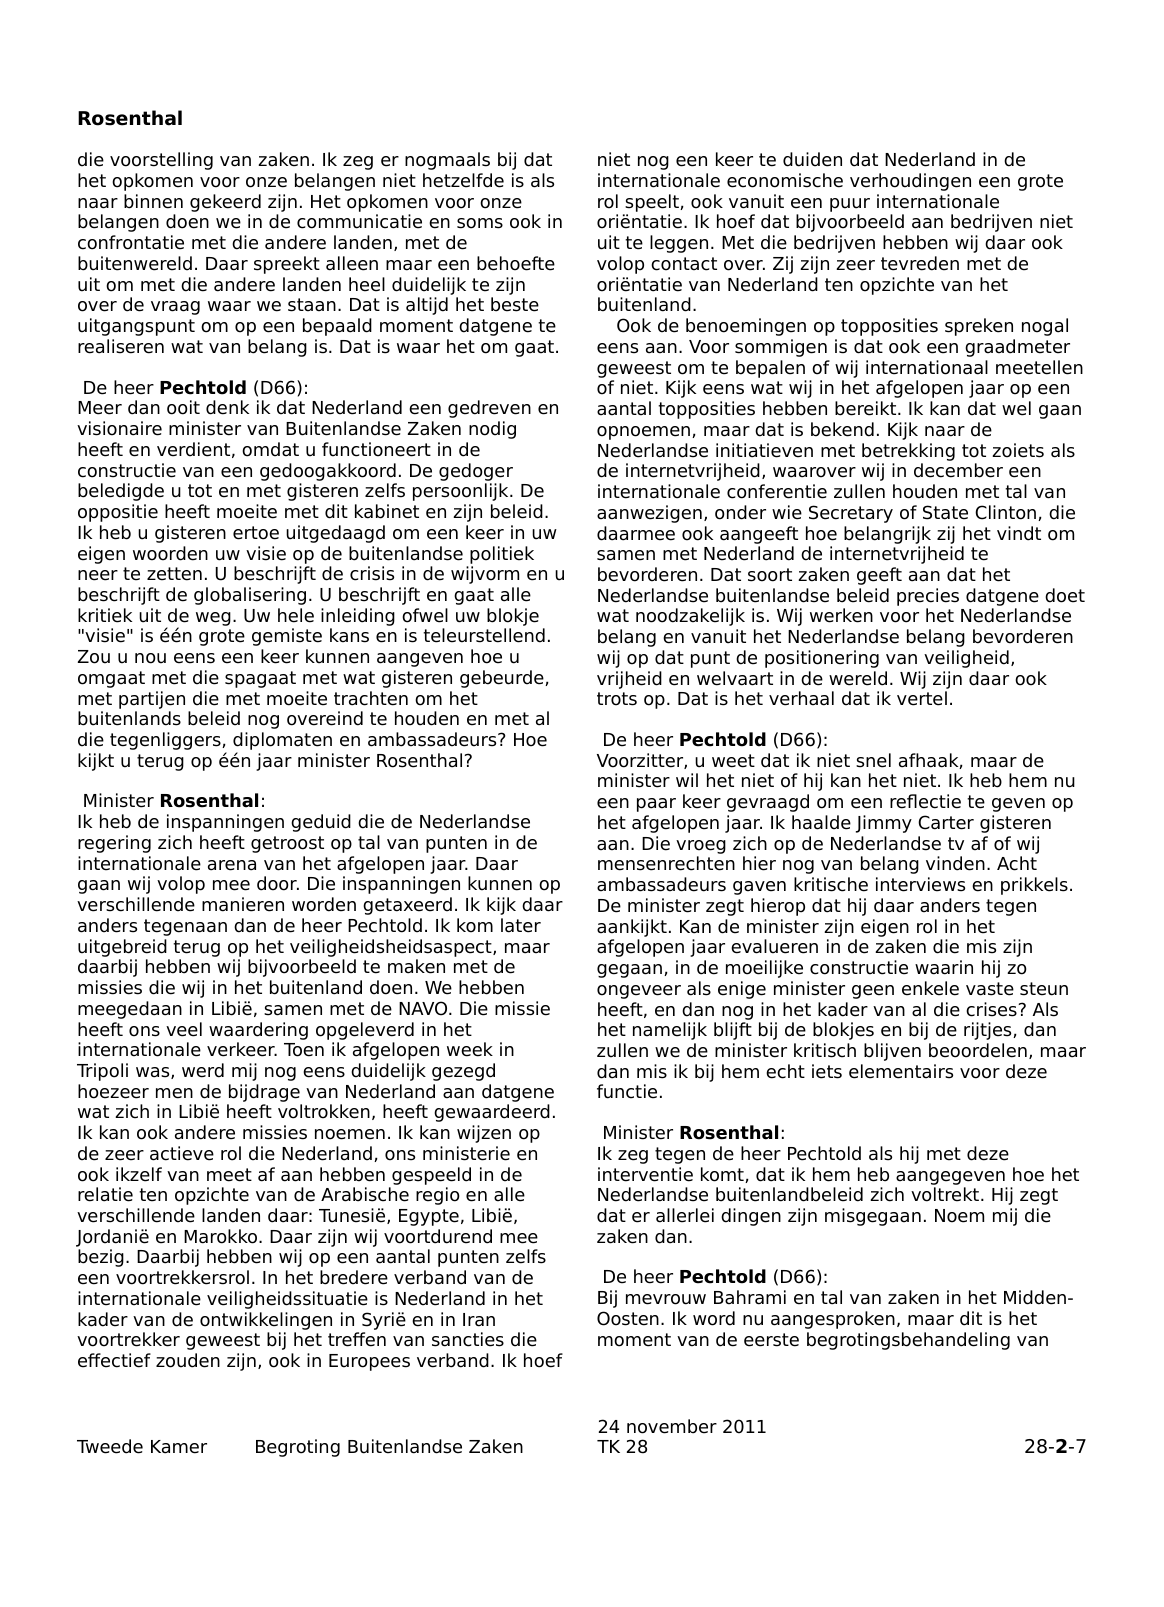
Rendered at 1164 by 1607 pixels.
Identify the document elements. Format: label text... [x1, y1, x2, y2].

text De heer Pechtold (D66): [77, 377, 567, 398]
text Minister Rosenthal: [77, 791, 567, 812]
text Meer dan ooit denk ik dat Nederland een gedreven en visionaire minister van Buitenlandse Zaken nodig heeft en verdient, omdat u functioneert in de constructie van een gedoogakkoord. De gedoger beledigde u tot en met gisteren zelfs persoonlijk. De oppositie heeft moeite met dit kabinet en zijn beleid. Ik heb u gisteren ertoe uitgedaagd om een keer in uw eigen woorden uw visie op de buitenlandse politiek neer te zetten. U beschrijft de crisis in de wijvorm en u beschrijft de globalisering. U beschrijft en gaat alle kritiek uit de weg. Uw hele inleiding ofwel uw blokje "visie" is één grote gemiste kans en is teleurstellend. Zou u nou eens een keer kunnen aangeven hoe u omgaat met die spagaat met wat gisteren gebeurde, met partijen die met moeite trachten om het buitenlands beleid nog overeind te houden en met al die tegenliggers, diplomaten en ambassadeurs? Hoe kijkt u terug op één jaar minister Rosenthal? [77, 398, 567, 771]
text Ik heb de inspanningen geduid die de Nederlandse regering zich heeft getroost op tal van punten in de internationale arena van het afgelopen jaar. Daar gaan wij volop mee door. Die inspanningen kunnen op verschillende manieren worden getaxeerd. Ik kijk daar anders tegenaan dan de heer Pechtold. Ik kom later uitgebreid terug op het veiligheidsheidsaspect, maar daarbij hebben wij bijvoorbeeld te maken met de missies die wij in het buitenland doen. We hebben meegedaan in Libië, samen met de NAVO. Die missie heeft ons veel waardering opgeleverd in het internationale verkeer. Toen ik afgelopen week in Tripoli was, werd mij nog eens duidelijk gezegd hoezeer men de bijdrage van Nederland aan datgene wat zich in Libië heeft voltrokken, heeft gewaardeerd. Ik kan ook andere missies noemen. Ik kan wijzen op de zeer actieve rol die Nederland, ons ministerie en ook ikzelf van meet af aan hebben gespeeld in de relatie ten opzichte van de Arabische regio en alle verschillende landen daar: Tunesië, Egypte, Libië, Jordanië en Marokko. Daar zijn wij voortdurend mee bezig. Daarbij hebben wij op een aantal punten zelfs een voortrekkersrol. In het bredere verband van de internationale veiligheidssituatie is Nederland in het kader van de ontwikkelingen in Syrië en in Iran voortrekker geweest bij het treffen van sancties die effectief zouden zijn, ook in Europees verband. Ik hoef [77, 812, 567, 1372]
text Ook de benoemingen op topposities spreken nogal eens aan. Voor sommigen is dat ook een graadmeter geweest om te bepalen of wij internationaal meetellen of niet. Kijk eens wat wij in het afgelopen jaar op een aantal topposities hebben bereikt. Ik kan dat wel gaan opnoemen, maar dat is bekend. Kijk naar de Nederlandse initiatieven met betrekking tot zoiets als de internetvrijheid, waarover wij in december een internationale conferentie zullen houden met tal van aanwezigen, onder wie Secretary of State Clinton, die daarmee ook aangeeft hoe belangrijk zij het vindt om samen met Nederland de internetvrijheid te bevorderen. Dat soort zaken geeft aan dat het Nederlandse buitenlandse beleid precies datgene doet wat noodzakelijk is. Wij werken voor het Nederlandse belang en vanuit het Nederlandse belang bevorderen wij op dat punt de positionering van veiligheid, vrijheid en welvaart in de wereld. Wij zijn daar ook trots op. Dat is het verhaal dat ik vertel. [596, 316, 1087, 710]
text niet nog een keer te duiden dat Nederland in de internationale economische verhoudingen een grote rol speelt, ook vanuit een puur internationale oriëntatie. Ik hoef dat bijvoorbeeld aan bedrijven niet uit te leggen. Met die bedrijven hebben wij daar ook volop contact over. Zij zijn zeer tevreden met de oriëntatie van Nederland ten opzichte van het buitenland. [596, 150, 1087, 316]
text die voorstelling van zaken. Ik zeg er nogmaals bij dat het opkomen voor onze belangen niet hetzelfde is als naar binnen gekeerd zijn. Het opkomen voor onze belangen doen we in de communicatie en soms ook in confrontatie met die andere landen, met de buitenwereld. Daar spreekt alleen maar een behoefte uit om met die andere landen heel duidelijk te zijn over de vraag waar we staan. Dat is altijd het beste uitgangspunt om op een bepaald moment datgene te realiseren wat van belang is. Dat is waar het om gaat. [77, 150, 567, 357]
text Ik zeg tegen de heer Pechtold als hij met deze interventie komt, dat ik hem heb aangegeven hoe het Nederlandse buitenlandbeleid zich voltrekt. Hij zegt dat er allerlei dingen zijn misgegaan. Noem mij die zaken dan. [596, 1144, 1087, 1247]
text Bij mevrouw Bahrami en tal van zaken in het Midden-Oosten. Ik word nu aangesproken, maar dit is het moment van de eerste begrotingsbehandeling van [596, 1288, 1087, 1350]
text De heer Pechtold (D66): [596, 730, 1087, 751]
text Minister Rosenthal: [596, 1123, 1087, 1144]
text Voorzitter, u weet dat ik niet snel afhaak, maar de minister wil het niet of hij kan het niet. Ik heb hem nu een paar keer gevraagd om een reflectie te geven op het afgelopen jaar. Ik haalde Jimmy Carter gisteren aan. Die vroeg zich op de Nederlandse tv af of wij mensenrechten hier nog van belang vinden. Acht ambassadeurs gaven kritische interviews en prikkels. De minister zegt hierop dat hij daar anders tegen aankijkt. Kan de minister zijn eigen rol in het afgelopen jaar evalueren in de zaken die mis zijn gegaan, in de moeilijke constructie waarin hij zo ongeveer als enige minister geen enkele vaste steun heeft, en dan nog in het kader van al die crises? Als het namelijk blijft bij de blokjes en bij de rijtjes, dan zullen we de minister kritisch blijven beoordelen, maar dan mis ik bij hem echt iets elementairs voor deze functie. [596, 751, 1087, 1103]
text De heer Pechtold (D66): [596, 1267, 1087, 1288]
